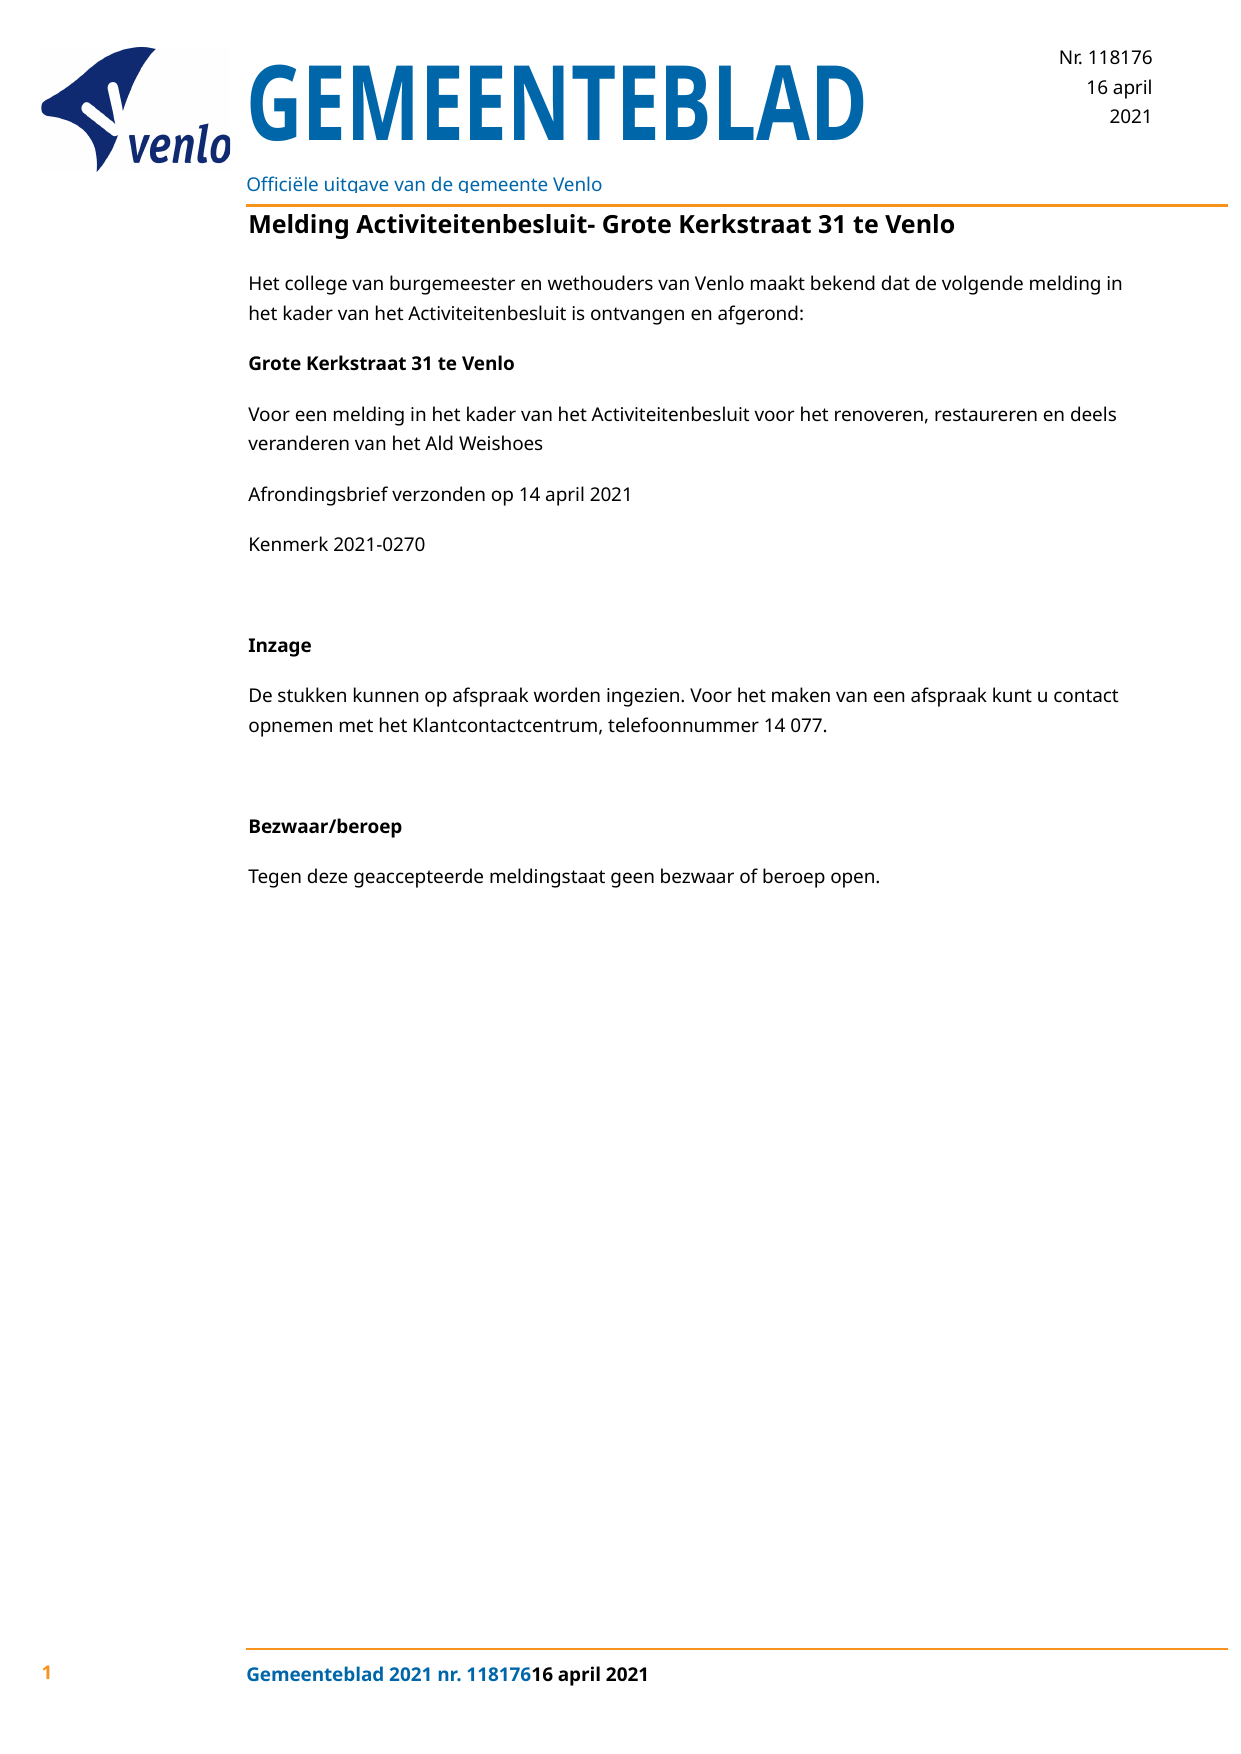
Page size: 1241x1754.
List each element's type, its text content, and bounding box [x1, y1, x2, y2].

text Tegen deze geaccepteerde meldingstaat geen bezwaar of beroep open. [248, 863, 1152, 889]
text De stukken kunnen op afspraak worden ingezien. Voor het maken van een afspraak kunt u contact opnemen met het Klantcontactcentrum, telefoonnummer 14 077. [248, 682, 1152, 738]
text Bezwaar/beroep [248, 813, 1152, 838]
text Grote Kerkstraat 31 te Venlo [248, 350, 1152, 376]
text Voor een melding in het kader van het Activiteitenbesluit voor het renoveren, restaureren en deels veranderen van het Ald Weishoes [248, 401, 1152, 456]
text Het college van burgemeester en wethouders van Venlo maakt bekend dat de volgende melding in het kader van het Activiteitenbesluit is ontvangen en afgerond: [248, 270, 1152, 326]
picture [41, 47, 231, 172]
text Kenmerk 2021-0270 [248, 531, 1152, 557]
text Melding Activiteitenbesluit- Grote Kerkstraat 31 te Venlo [248, 207, 1152, 241]
text Inzage [248, 632, 1152, 658]
text Afrondingsbrief verzonden op 14 april 2021 [248, 481, 1152, 506]
